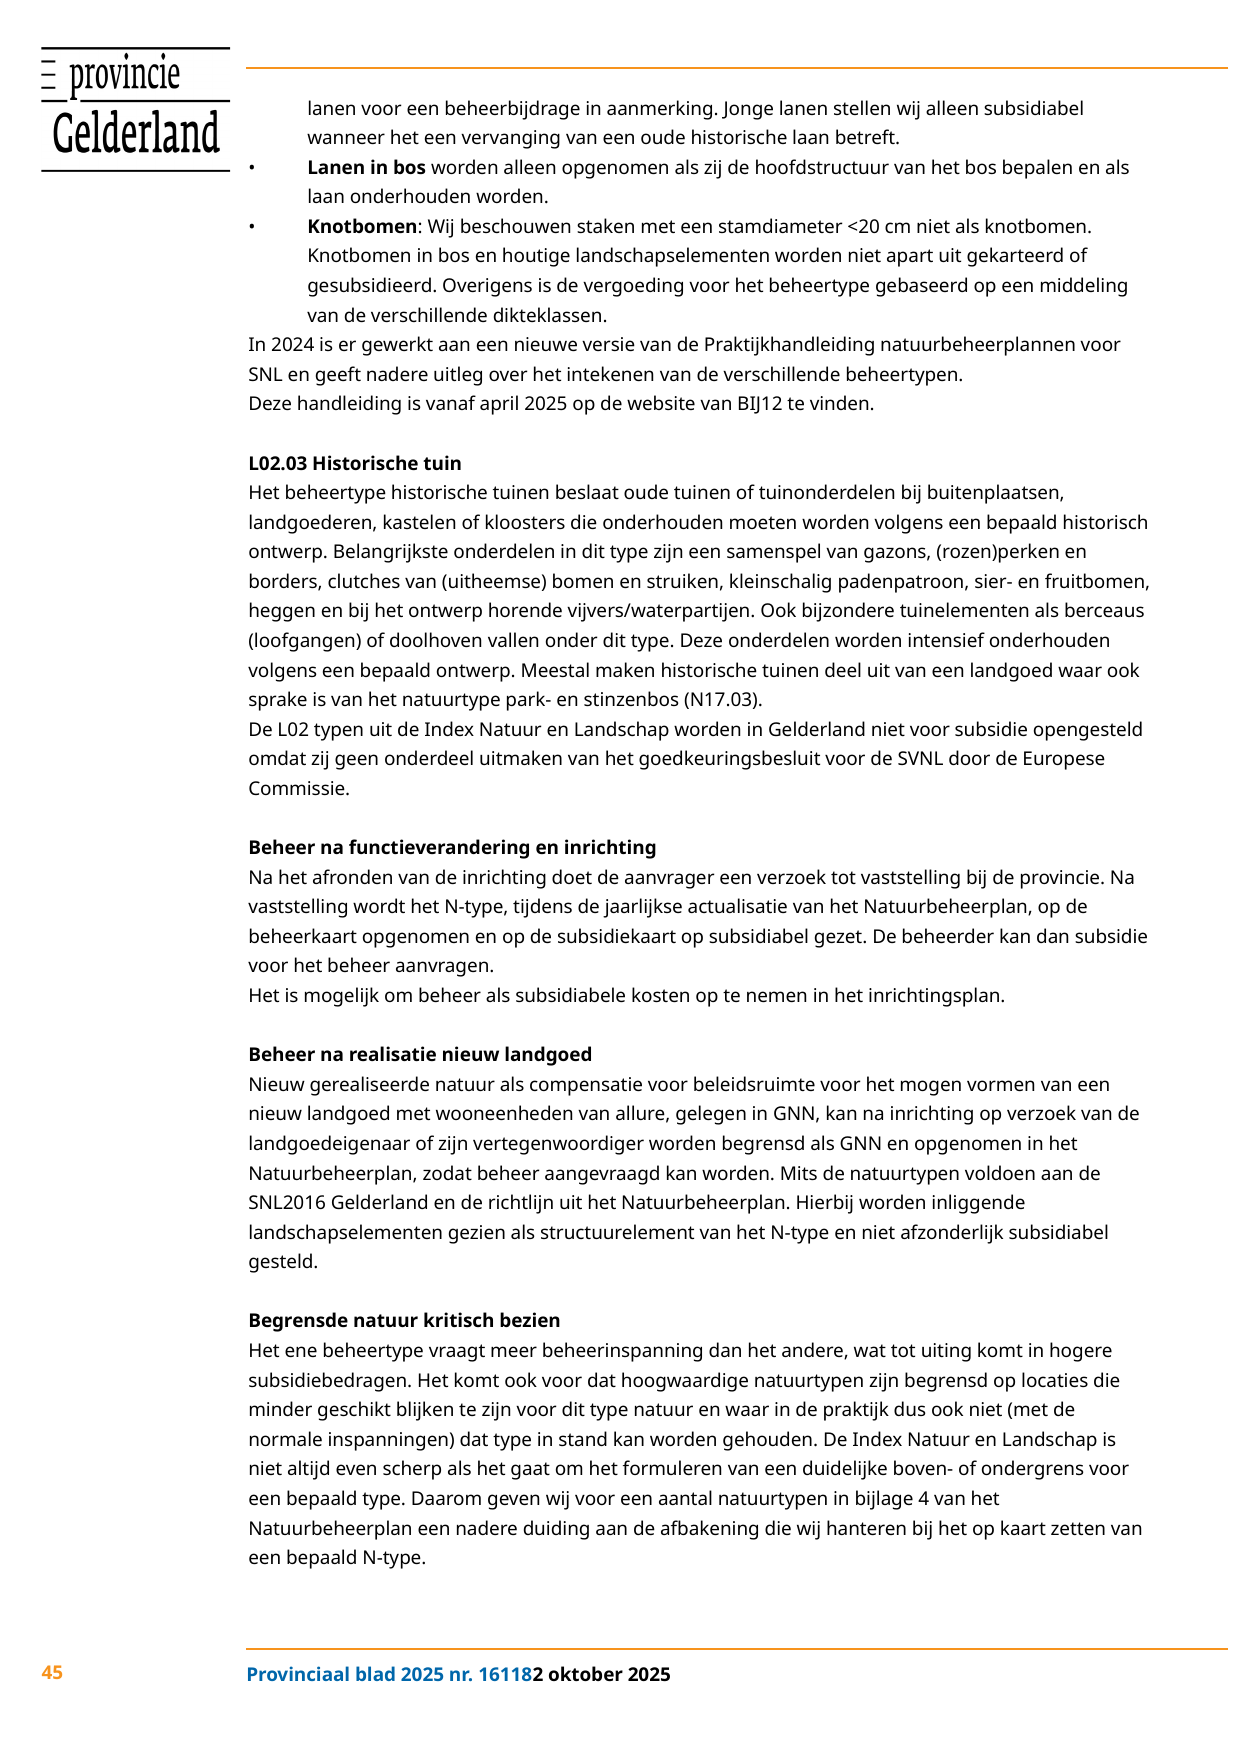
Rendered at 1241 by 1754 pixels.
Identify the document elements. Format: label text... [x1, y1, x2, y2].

text Beheer na functieverandering en inrichting [248, 834, 1152, 860]
list Knotbomen: Wij beschouwen staken met een stamdiameter <20 cm niet als knotbomen. Knotbomen in bos en houtige landschapselementen worden niet apart uit gekarteerd of gesubsidieerd. Overigens is de vergoeding voor het beheertype gebaseerd op een middeling van de verschillende dikteklassen. [248, 213, 1152, 328]
text Begrensde natuur kritisch bezien [248, 1308, 1152, 1333]
text Deze handleiding is vanaf april 2025 op de website van BIJ12 te vinden. [248, 391, 1152, 416]
text In 2024 is er gewerkt aan een nieuwe versie van de Praktijkhandleiding natuurbeheerplannen voor SNL en geeft nadere uitleg over het intekenen van de verschillende beheertypen. [248, 331, 1152, 387]
text Het ene beheertype vraagt meer beheerinspanning dan het andere, wat tot uiting komt in hogere subsidiebedragen. Het komt ook voor dat hoogwaardige natuurtypen zijn begrensd op locaties die minder geschikt blijken te zijn voor dit type natuur en waar in de praktijk dus ook niet (met de normale inspanningen) dat type in stand kan worden gehouden. De Index Natuur en Landschap is niet altijd even scherp als het gaat om het formuleren van een duidelijke boven- of ondergrens voor een bepaald type. Daarom geven wij voor een aantal natuurtypen in bijlage 4 van het Natuurbeheerplan een nadere duiding aan de afbakening die wij hanteren bij het op kaart zetten van een bepaald N-type. [248, 1337, 1152, 1570]
text Beheer na realisatie nieuw landgoed [248, 1041, 1152, 1067]
text Na het afronden van de inrichting doet de aanvrager een verzoek tot vaststelling bij de provincie. Na vaststelling wordt het N-type, tijdens de jaarlijkse actualisatie van het Natuurbeheerplan, op de beheerkaart opgenomen en op de subsidiekaart op subsidiabel gezet. De beheerder kan dan subsidie voor het beheer aanvragen. [248, 864, 1152, 978]
text L02.03 Historische tuin [248, 450, 1152, 476]
list lanen voor een beheerbijdrage in aanmerking. Jonge lanen stellen wij alleen subsidiabel wanneer het een vervanging van een oude historische laan betreft. [248, 95, 1152, 150]
text Nieuw gerealiseerde natuur als compensatie voor beleidsruimte voor het mogen vormen van een nieuw landgoed met wooneenheden van allure, gelegen in GNN, kan na inrichting op verzoek van de landgoedeigenaar of zijn vertegenwoordiger worden begrensd als GNN en opgenomen in het Natuurbeheerplan, zodat beheer aangevraagd kan worden. Mits de natuurtypen voldoen aan de SNL2016 Gelderland en de richtlijn uit het Natuurbeheerplan. Hierbij worden inliggende landschapselementen gezien als structuurelement van het N-type en niet afzonderlijk subsidiabel gesteld. [248, 1071, 1152, 1274]
text De L02 typen uit de Index Natuur en Landschap worden in Gelderland niet voor subsidie opengesteld omdat zij geen onderdeel uitmaken van het goedkeuringsbesluit voor de SVNL door de Europese Commissie. [248, 716, 1152, 801]
text Het is mogelijk om beheer als subsidiabele kosten op te nemen in het inrichtingsplan. [248, 982, 1152, 1008]
picture [41, 47, 231, 172]
list Lanen in bos worden alleen opgenomen als zij de hoofdstructuur van het bos bepalen en als laan onderhouden worden. [248, 154, 1152, 209]
text Het beheertype historische tuinen beslaat oude tuinen of tuinonderdelen bij buitenplaatsen, landgoederen, kastelen of kloosters die onderhouden moeten worden volgens een bepaald historisch ontwerp. Belangrijkste onderdelen in dit type zijn een samenspel van gazons, (rozen)perken en borders, clutches van (uitheemse) bomen en struiken, kleinschalig padenpatroon, sier- en fruitbomen, heggen en bij het ontwerp horende vijvers/waterpartijen. Ook bijzondere tuinelementen als berceaus (loofgangen) of doolhoven vallen onder dit type. Deze onderdelen worden intensief onderhouden volgens een bepaald ontwerp. Meestal maken historische tuinen deel uit van een landgoed waar ook sprake is van het natuurtype park- en stinzenbos (N17.03). [248, 479, 1152, 712]
